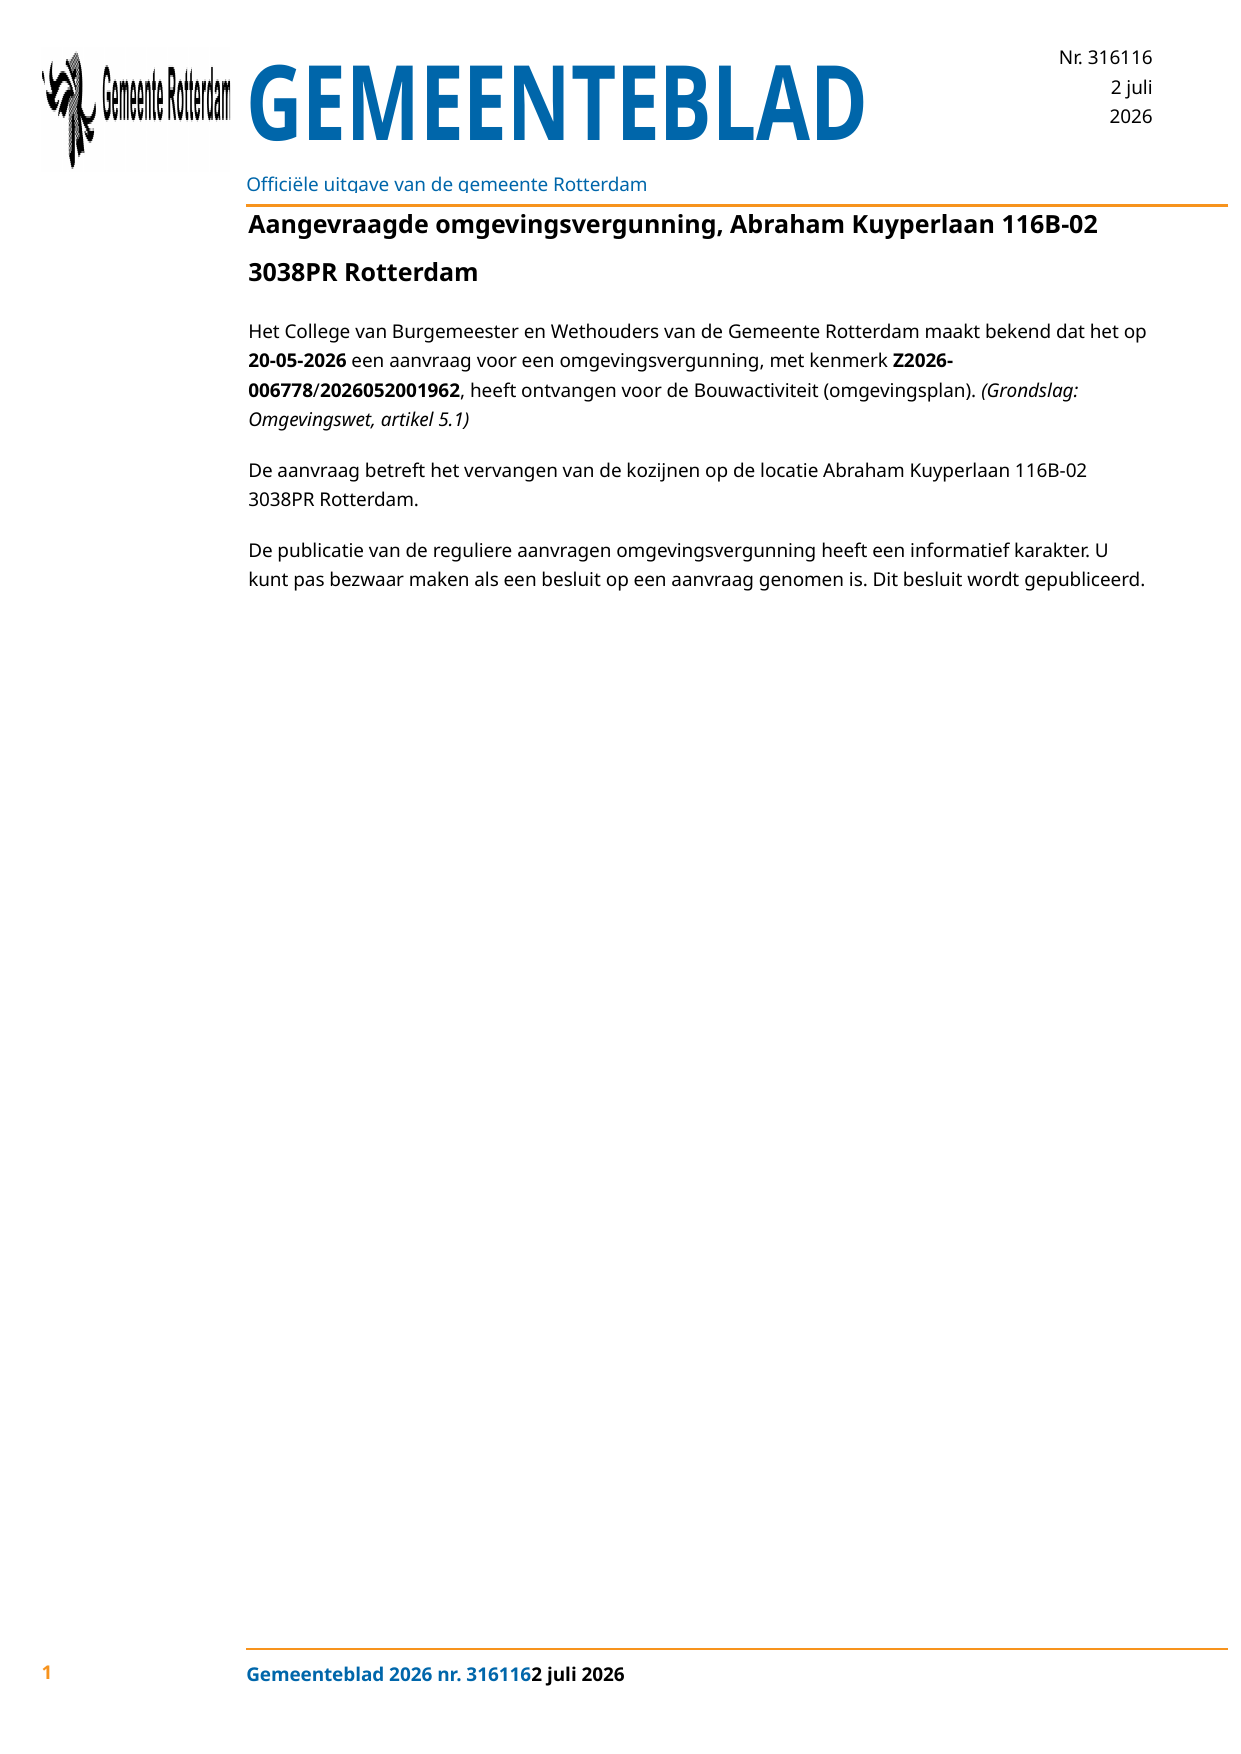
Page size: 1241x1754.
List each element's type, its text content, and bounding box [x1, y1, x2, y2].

text De aanvraag betreft het vervangen van de kozijnen op de locatie Abraham Kuyperlaan 116B-02 3038PR Rotterdam. [248, 457, 1152, 512]
text De publicatie van de reguliere aanvragen omgevingsvergunning heeft een informatief karakter. U kunt pas bezwaar maken als een besluit op een aanvraag genomen is. Dit besluit wordt gepubliceerd. [248, 537, 1152, 592]
picture [41, 47, 231, 172]
text Het College van Burgemeester en Wethouders van de Gemeente Rotterdam maakt bekend dat het op 20-05-2026 een aanvraag voor een omgevingsvergunning, met kenmerk Z2026-006778/2026052001962, heeft ontvangen voor de Bouwactiviteit (omgevingsplan). (Grondslag: Omgevingswet, artikel 5.1) [248, 318, 1152, 432]
text Aangevraagde omgevingsvergunning, Abraham Kuyperlaan 116B-02 3038PR Rotterdam [248, 207, 1152, 288]
